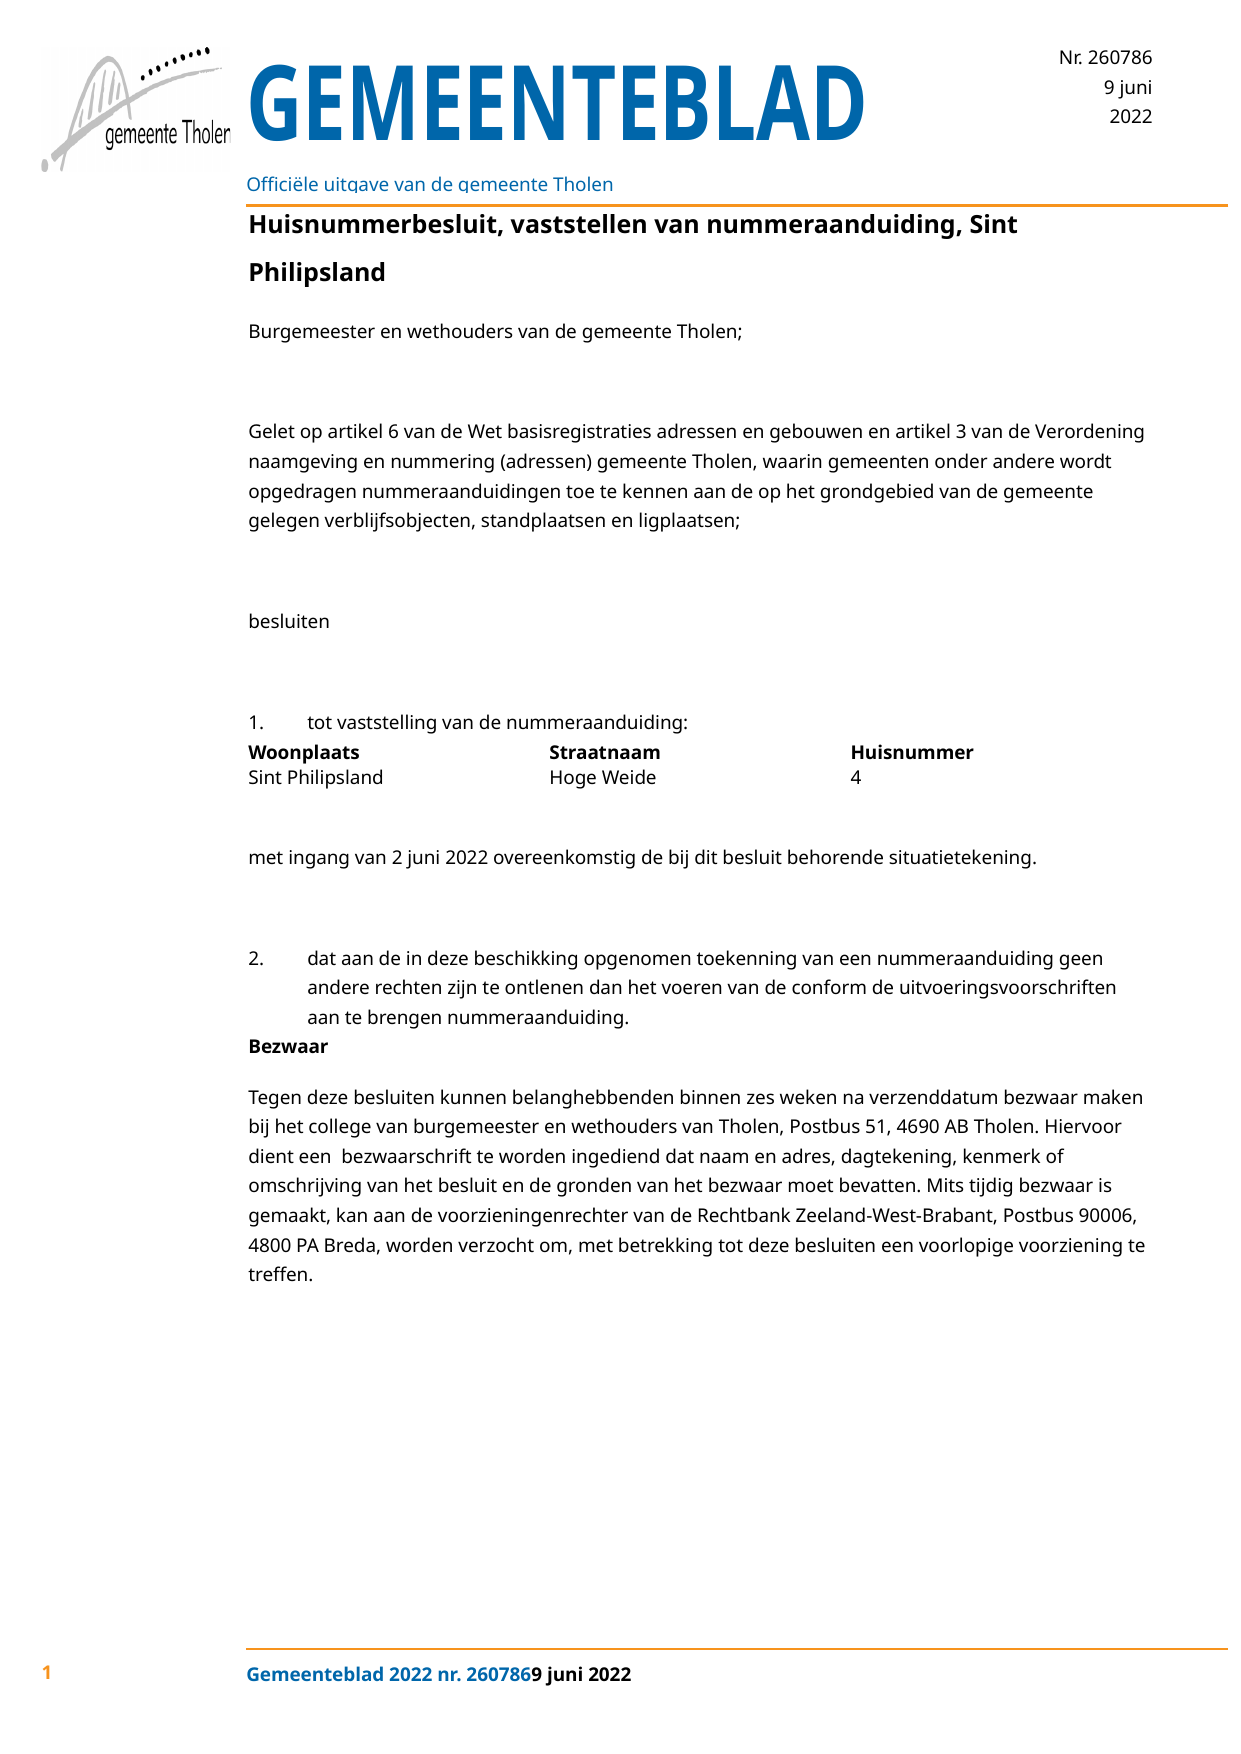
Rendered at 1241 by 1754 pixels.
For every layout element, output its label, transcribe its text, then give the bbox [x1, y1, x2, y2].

table_header Huisnummer [850, 739, 1152, 764]
table_header Straatnaam [549, 739, 850, 764]
text Tegen deze besluiten kunnen belanghebbenden binnen zes weken na verzenddatum bezwaar maken bij het college van burgemeester en wethouders van Tholen, Postbus 51, 4690 AB Tholen. Hiervoor dient een bezwaarschrift te worden ingediend dat naam en adres, dagtekening, kenmerk of omschrijving van het besluit en de gronden van het bezwaar moet bevatten. Mits tijdig bezwaar is gemaakt, kan aan de voorzieningenrechter van de Rechtbank Zeeland-West-Brabant, Postbus 90006, 4800 PA Breda, worden verzocht om, met betrekking tot deze besluiten een voorlopige voorziening te treffen. [248, 1084, 1152, 1287]
text besluiten [248, 608, 1152, 634]
list dat aan de in deze beschikking opgenomen toekenning van een nummeraanduiding geen andere rechten zijn te ontlenen dan het voeren van de conform de uitvoeringsvoorschriften aan te brengen nummeraanduiding. [248, 945, 1152, 1030]
text Burgemeester en wethouders van de gemeente Tholen; [248, 318, 1152, 344]
picture [41, 47, 231, 172]
text Gelet op artikel 6 van de Wet basisregistraties adressen en gebouwen en artikel 3 van de Verordening naamgeving en nummering (adressen) gemeente Tholen, waarin gemeenten onder andere wordt opgedragen nummeraanduidingen toe te kennen aan de op het grondgebied van de gemeente gelegen verblijfsobjecten, standplaatsen en ligplaatsen; [248, 419, 1152, 533]
text Huisnummerbesluit, vaststellen van nummeraanduiding, Sint Philipsland [248, 207, 1152, 288]
table_cell Sint Philipsland [248, 765, 549, 790]
table_cell 4 [850, 765, 1152, 790]
table_header Woonplaats [248, 739, 549, 764]
table_cell Hoge Weide [549, 765, 850, 790]
list tot vaststelling van de nummeraanduiding: [248, 709, 1152, 735]
text Bezwaar [248, 1033, 1152, 1059]
text met ingang van 2 juni 2022 overeenkomstig de bij dit besluit behorende situatietekening. [248, 844, 1152, 870]
